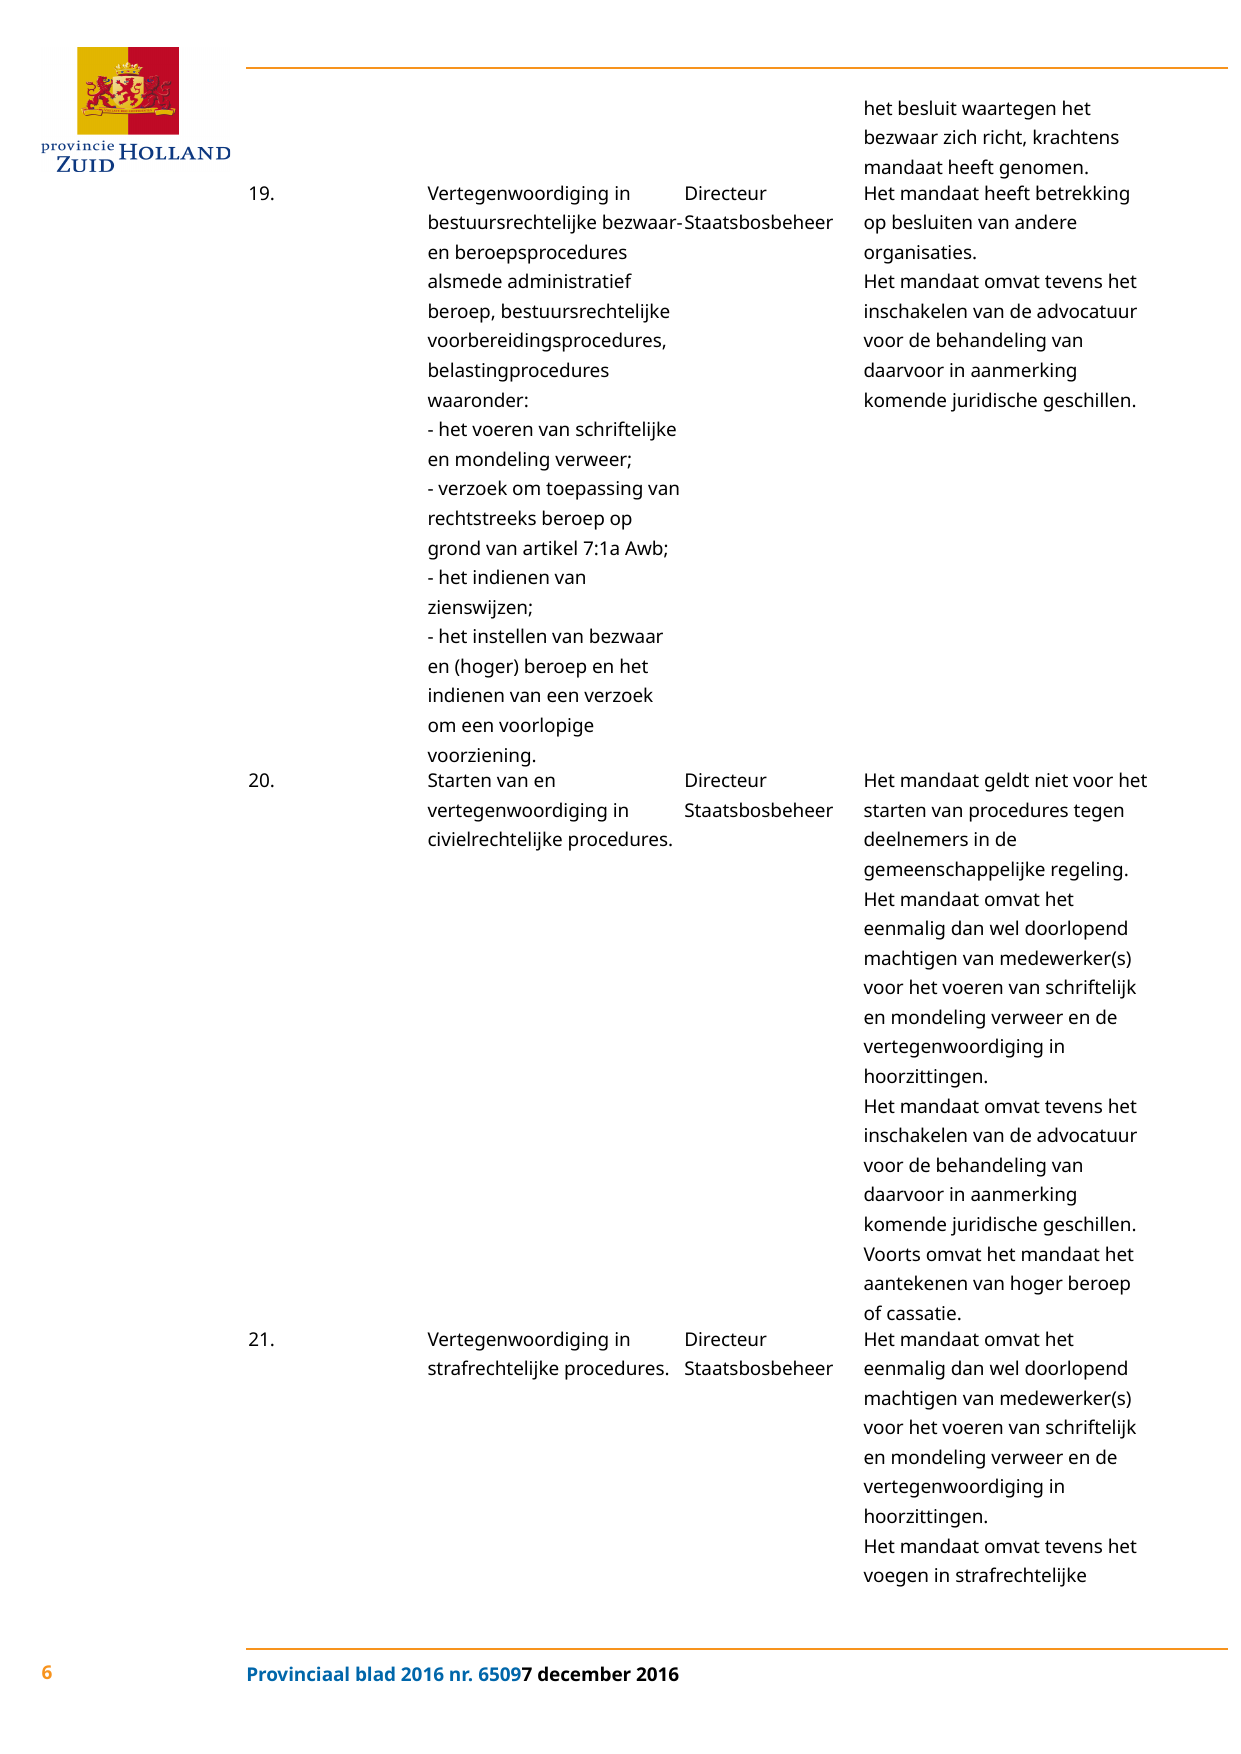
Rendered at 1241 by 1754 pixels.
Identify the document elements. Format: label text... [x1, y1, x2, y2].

table_cell [684, 95, 863, 180]
table_cell [248, 95, 427, 180]
table_cell Vertegenwoordiging in bestuursrechtelijke bezwaar- en beroepsprocedures alsmede administratief beroep, bestuursrechtelijke voorbereidingsprocedures, belastingprocedures waaronder: - het voeren van schriftelijke en mondeling verweer; - verzoek om toepassing van rechtstreeks beroep op grond van artikel 7:1a Awb; - het indienen van zienswijzen; - het instellen van bezwaar en (hoger) beroep en het indienen van een verzoek om een voorlopige voorziening. [427, 180, 684, 767]
table_cell [427, 95, 684, 180]
table_cell Starten van en vertegenwoordiging in civielrechtelijke procedures. [427, 768, 684, 1326]
table_cell Directeur Staatsbosbeheer [684, 180, 863, 767]
picture [41, 47, 231, 172]
table_cell 19. [248, 180, 427, 767]
table_cell 20. [248, 768, 427, 1326]
table_cell Vertegenwoordiging in strafrechtelijke procedures. [427, 1326, 684, 1588]
table_cell Directeur Staatsbosbeheer [684, 768, 863, 1326]
table_cell Directeur Staatsbosbeheer [684, 1326, 863, 1588]
table_cell het besluit waartegen het bezwaar zich richt, krachtens mandaat heeft genomen. [863, 95, 1152, 180]
table_cell 21. [248, 1326, 427, 1588]
table_cell Het mandaat heeft betrekking op besluiten van andere organisaties. Het mandaat omvat tevens het inschakelen van de advocatuur voor de behandeling van daarvoor in aanmerking komende juridische geschillen. [863, 180, 1152, 767]
table_cell Het mandaat omvat het eenmalig dan wel doorlopend machtigen van medewerker(s) voor het voeren van schriftelijk en mondeling verweer en de vertegenwoordiging in hoorzittingen. Het mandaat omvat tevens het voegen in strafrechtelijke [863, 1326, 1152, 1588]
table_cell Het mandaat geldt niet voor het starten van procedures tegen deelnemers in de gemeenschappelijke regeling. Het mandaat omvat het eenmalig dan wel doorlopend machtigen van medewerker(s) voor het voeren van schriftelijk en mondeling verweer en de vertegenwoordiging in hoorzittingen. Het mandaat omvat tevens het inschakelen van de advocatuur voor de behandeling van daarvoor in aanmerking komende juridische geschillen. Voorts omvat het mandaat het aantekenen van hoger beroep of cassatie. [863, 768, 1152, 1326]
